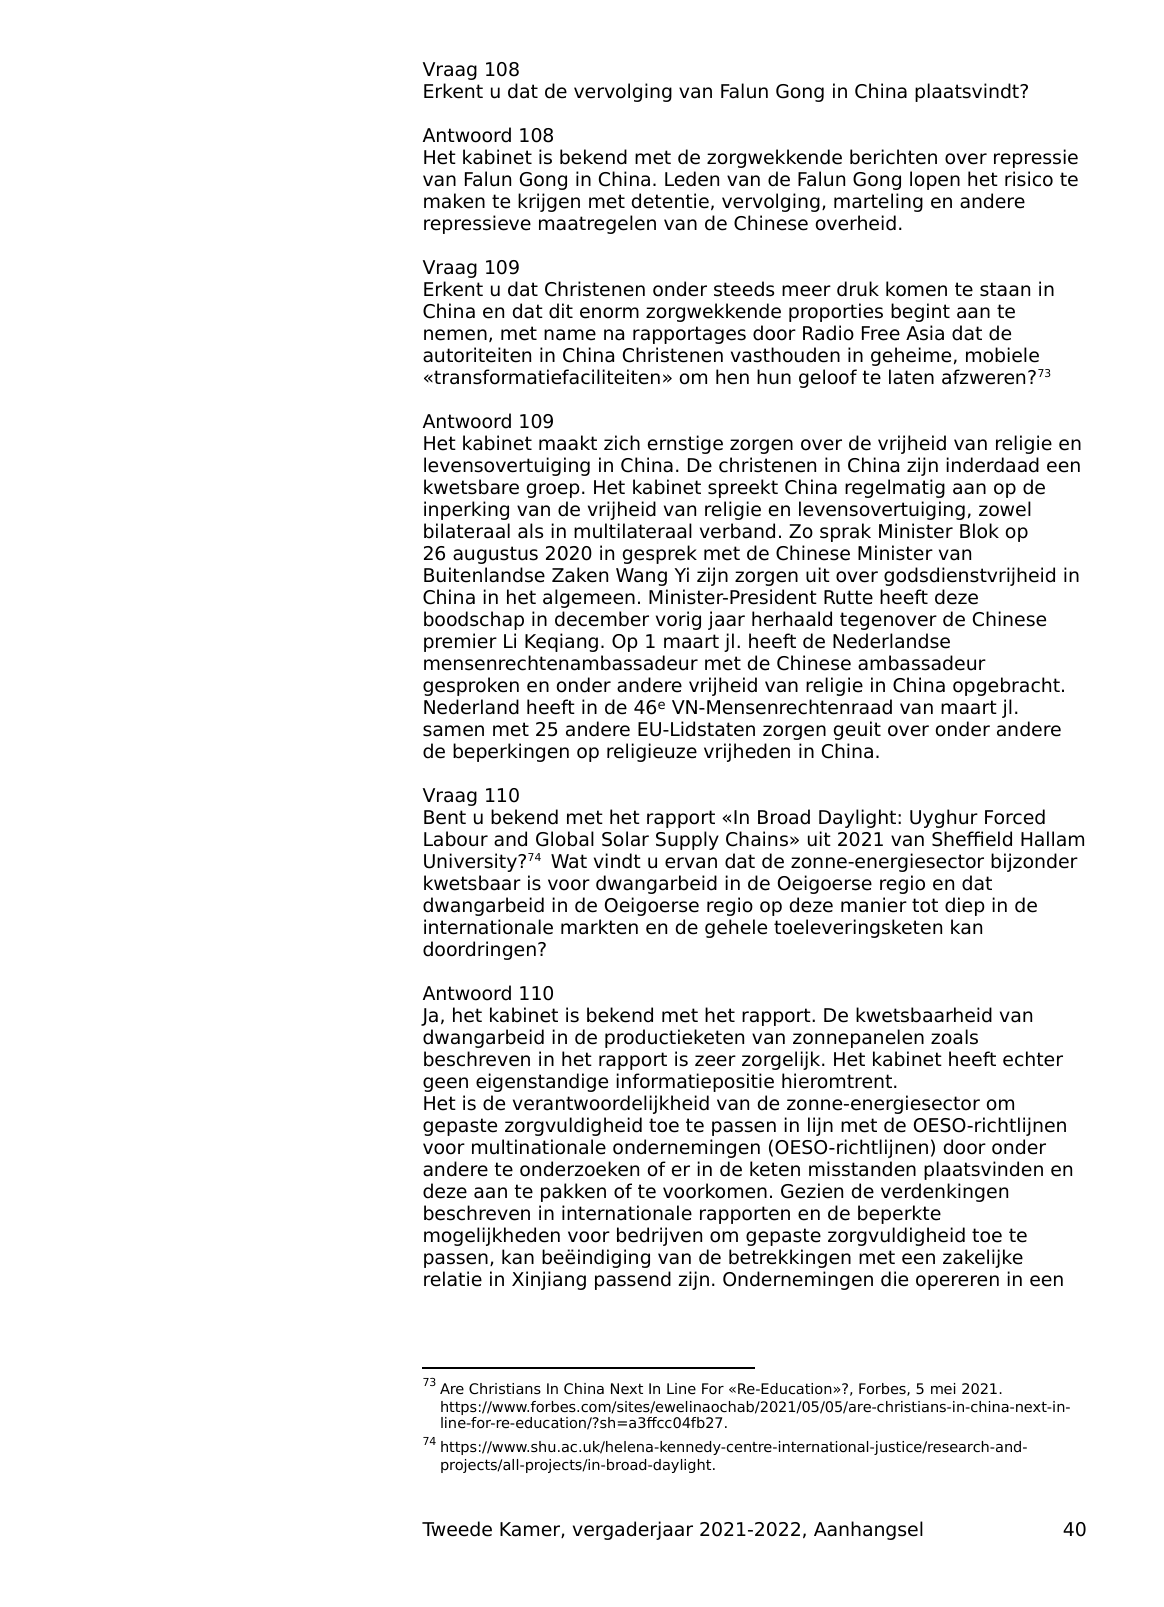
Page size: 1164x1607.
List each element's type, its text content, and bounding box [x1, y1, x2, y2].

text Vraag 108 [422, 59, 1087, 81]
text Antwoord 110 [422, 983, 1087, 1005]
text Vraag 110 [422, 785, 1087, 807]
text Het kabinet is bekend met de zorgwekkende berichten over repressie van Falun Gong in China. Leden van de Falun Gong lopen het risico te maken te krijgen met detentie, vervolging, marteling en andere repressieve maatregelen van de Chinese overheid. [422, 147, 1087, 235]
text Antwoord 109 [422, 411, 1087, 433]
text https://www.shu.ac.uk/helena-kennedy-centre-international-justice/research-and-projects/all-projects/in-broad-daylight. [422, 1435, 1087, 1474]
text Het kabinet maakt zich ernstige zorgen over de vrijheid van religie en levensovertuiging in China. De christenen in China zijn inderdaad een kwetsbare groep. Het kabinet spreekt China regelmatig aan op de inperking van de vrijheid van religie en levensovertuiging, zowel bilateraal als in multilateraal verband. Zo sprak Minister Blok op 26 augustus 2020 in gesprek met de Chinese Minister van Buitenlandse Zaken Wang Yi zijn zorgen uit over godsdienstvrijheid in China in het algemeen. Minister-President Rutte heeft deze boodschap in december vorig jaar herhaald tegenover de Chinese premier Li Keqiang. Op 1 maart jl. heeft de Nederlandse mensenrechtenambassadeur met de Chinese ambassadeur gesproken en onder andere vrijheid van religie in China opgebracht. Nederland heeft in de 46e VN-Mensenrechtenraad van maart jl. samen met 25 andere EU-Lidstaten zorgen geuit over onder andere de beperkingen op religieuze vrijheden in China. [422, 433, 1087, 763]
text Het is de verantwoordelijkheid van de zonne-energiesector om gepaste zorgvuldigheid toe te passen in lijn met de OESO-richtlijnen voor multinationale ondernemingen (OESO-richtlijnen) door onder andere te onderzoeken of er in de keten misstanden plaatsvinden en deze aan te pakken of te voorkomen. Gezien de verdenkingen beschreven in internationale rapporten en de beperkte mogelijkheden voor bedrijven om gepaste zorgvuldigheid toe te passen, kan beëindiging van de betrekkingen met een zakelijke relatie in Xinjiang passend zijn. Ondernemingen die opereren in een [422, 1093, 1087, 1291]
text Ja, het kabinet is bekend met het rapport. De kwetsbaarheid van dwangarbeid in de productieketen van zonnepanelen zoals beschreven in het rapport is zeer zorgelijk. Het kabinet heeft echter geen eigenstandige informatiepositie hieromtrent. [422, 1005, 1087, 1093]
text Bent u bekend met het rapport «In Broad Daylight: Uyghur Forced Labour and Global Solar Supply Chains» uit 2021 van Sheffield Hallam University? Wat vindt u ervan dat de zonne-energiesector bijzonder kwetsbaar is voor dwangarbeid in de Oeigoerse regio en dat dwangarbeid in de Oeigoerse regio op deze manier tot diep in de internationale markten en de gehele toeleveringsketen kan doordringen? [422, 807, 1087, 961]
text Erkent u dat de vervolging van Falun Gong in China plaatsvindt? [422, 81, 1087, 103]
text Erkent u dat Christenen onder steeds meer druk komen te staan in China en dat dit enorm zorgwekkende proporties begint aan te nemen, met name na rapportages door Radio Free Asia dat de autoriteiten in China Christenen vasthouden in geheime, mobiele «transformatiefaciliteiten» om hen hun geloof te laten afzweren? [422, 279, 1087, 389]
text Antwoord 108 [422, 125, 1087, 147]
text Are Christians In China Next In Line For «Re-Education»?, Forbes, 5 mei 2021. https://www.forbes.com/sites/ewelinaochab/2021/05/05/are-christians-in-china-next-in-line-for-re-education/?sh=a3ffcc04fb27. [422, 1377, 1087, 1432]
text Vraag 109 [422, 257, 1087, 279]
